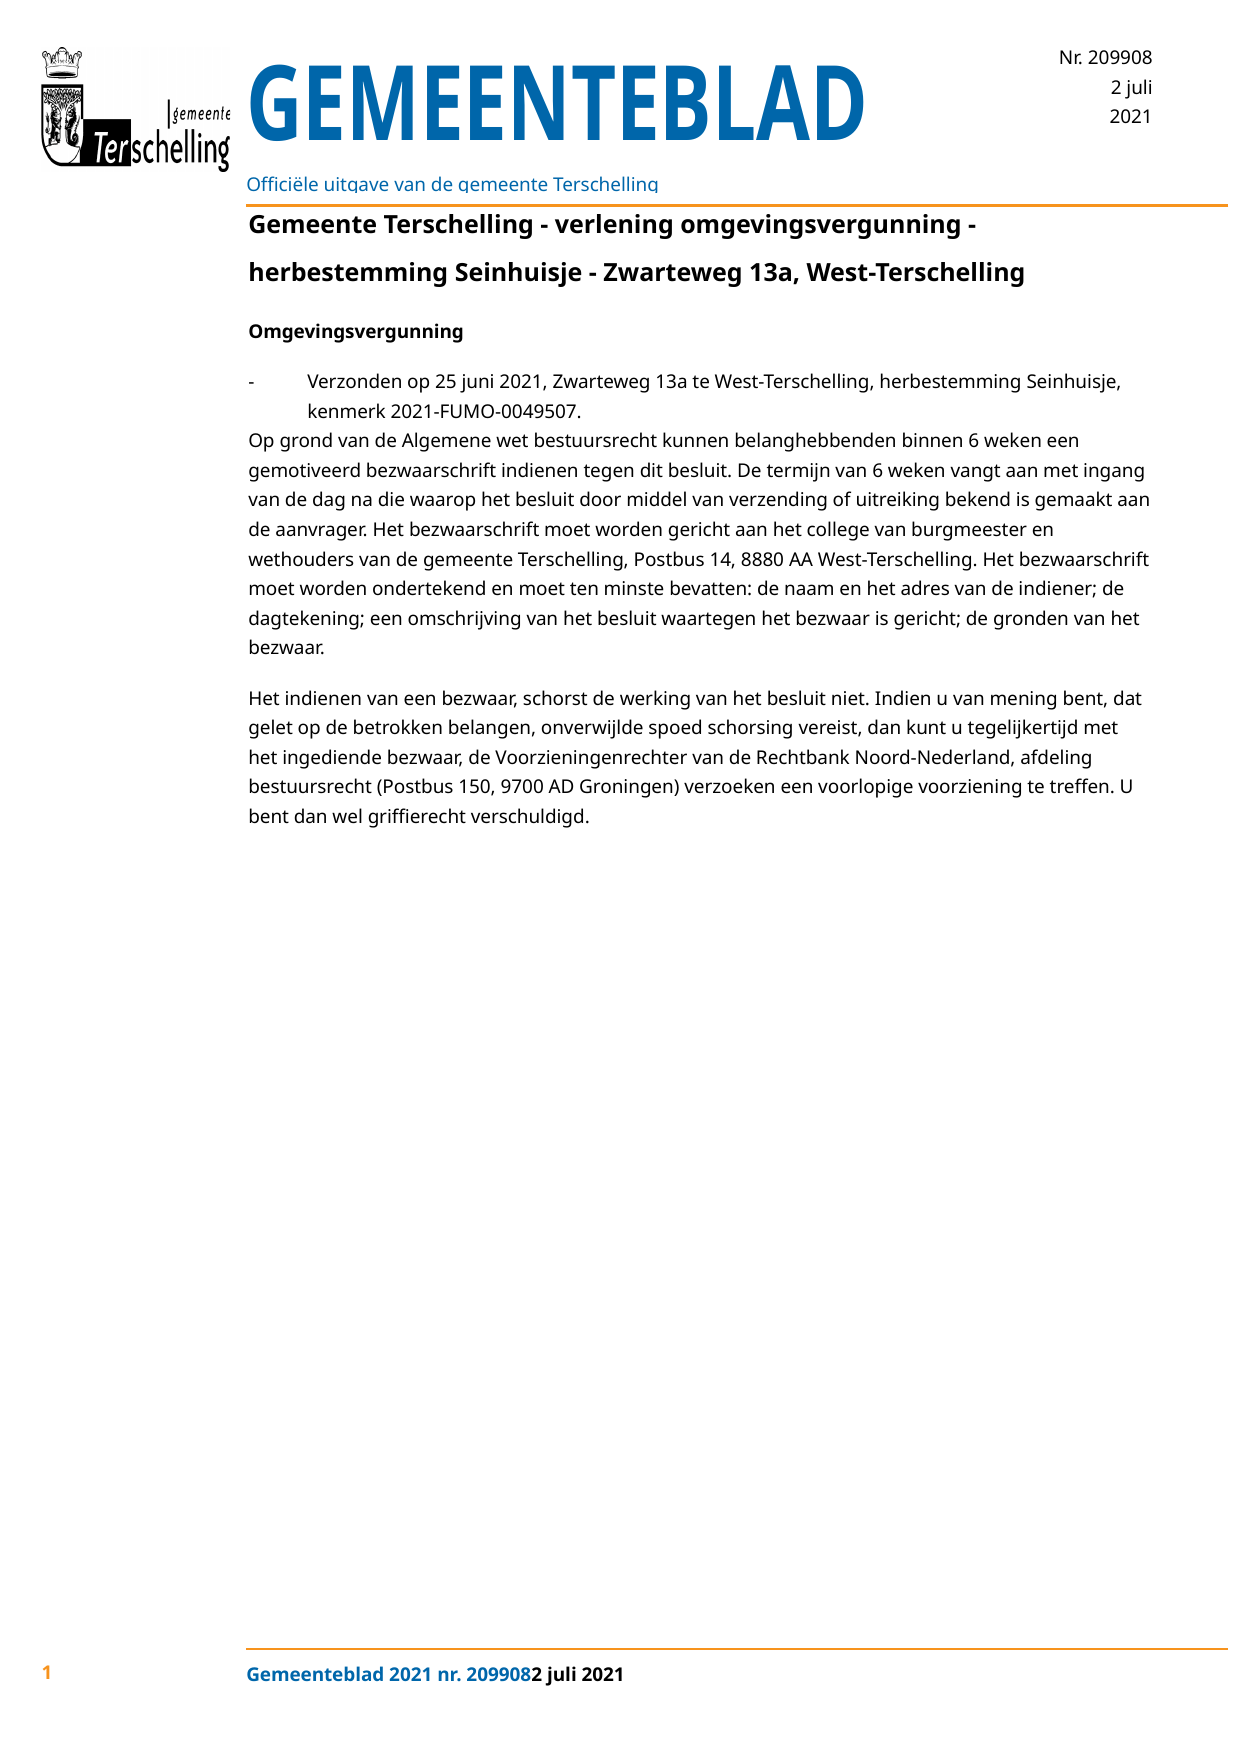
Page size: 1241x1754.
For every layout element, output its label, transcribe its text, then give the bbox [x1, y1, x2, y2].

text Gemeente Terschelling - verlening omgevingsvergunning - herbestemming Seinhuisje - Zwarteweg 13a, West-Terschelling [248, 207, 1152, 288]
picture [41, 47, 231, 172]
text Het indienen van een bezwaar, schorst de werking van het besluit niet. Indien u van mening bent, dat gelet op de betrokken belangen, onverwijlde spoed schorsing vereist, dan kunt u tegelijkertijd met het ingediende bezwaar, de Voorzieningenrechter van de Rechtbank Noord-Nederland, afdeling bestuursrecht (Postbus 150, 9700 AD Groningen) verzoeken een voorlopige voorziening te treffen. U bent dan wel griffierecht verschuldigd. [248, 685, 1152, 829]
text Omgevingsvergunning [248, 318, 1152, 344]
text Op grond van de Algemene wet bestuursrecht kunnen belanghebbenden binnen 6 weken een gemotiveerd bezwaarschrift indienen tegen dit besluit. De termijn van 6 weken vangt aan met ingang van de dag na die waarop het besluit door middel van verzending of uitreiking bekend is gemaakt aan de aanvrager. Het bezwaarschrift moet worden gericht aan het college van burgmeester en wethouders van de gemeente Terschelling, Postbus 14, 8880 AA West-Terschelling. Het bezwaarschrift moet worden ondertekend en moet ten minste bevatten: de naam en het adres van de indiener; de dagtekening; een omschrijving van het besluit waartegen het bezwaar is gericht; de gronden van het bezwaar. [248, 427, 1152, 660]
list Verzonden op 25 juni 2021, Zwarteweg 13a te West-Terschelling, herbestemming Seinhuisje, kenmerk 2021-FUMO-0049507. [248, 368, 1152, 424]
